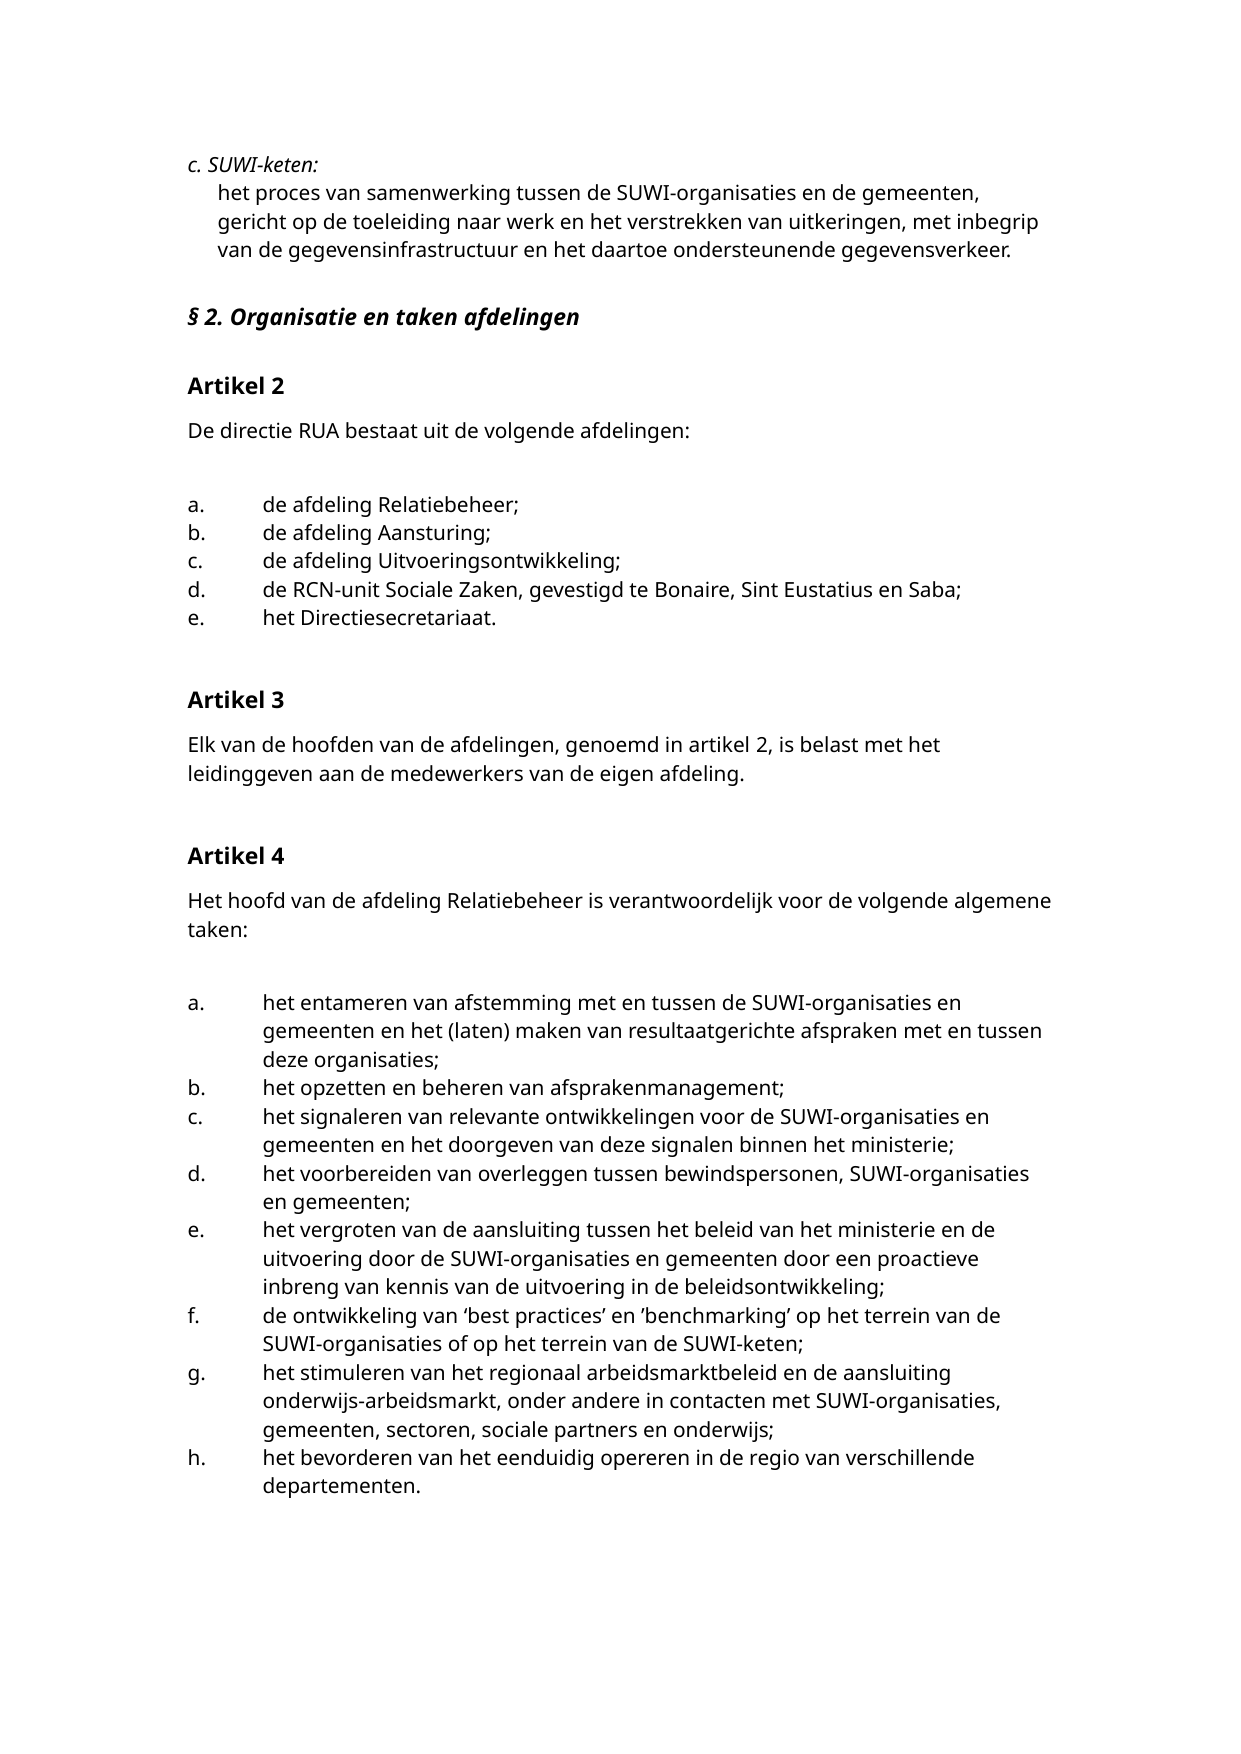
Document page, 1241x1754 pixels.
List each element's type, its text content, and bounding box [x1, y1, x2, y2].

subtitle § 2. Organisatie en taken afdelingen [187, 301, 1053, 332]
text Elk van de hoofden van de afdelingen, genoemd in artikel 2, is belast met het leidinggeven aan de medewerkers van de eigen afdeling. [187, 731, 1053, 787]
list het entameren van afstemming met en tussen de SUWI-organisaties en gemeenten en het (laten) maken van resultaatgerichte afspraken met en tussen deze organisaties; [187, 988, 1053, 1073]
list de RCN-unit Sociale Zaken, gevestigd te Bonaire, Sint Eustatius en Saba; [187, 575, 1053, 603]
list de afdeling Relatiebeheer; [187, 490, 1053, 518]
subtitle Artikel 4 [187, 840, 1053, 871]
subtitle Artikel 3 [187, 684, 1053, 716]
text De directie RUA bestaat uit de volgende afdelingen: [187, 416, 1053, 445]
text het proces van samenwerking tussen de SUWI-organisaties en de gemeenten, gericht op de toeleiding naar werk en het verstrekken van uitkeringen, met inbegrip van de gegevensinfrastructuur en het daartoe ondersteunende gegevensverkeer. [217, 178, 1053, 264]
list de ontwikkeling van ‘best practices’ en ’benchmarking’ op het terrein van de SUWI-organisaties of op het terrein van de SUWI-keten; [187, 1301, 1053, 1358]
subtitle Artikel 2 [187, 370, 1053, 401]
list het signaleren van relevante ontwikkelingen voor de SUWI-organisaties en gemeenten en het doorgeven van deze signalen binnen het ministerie; [187, 1102, 1053, 1159]
list het voorbereiden van overleggen tussen bewindspersonen, SUWI-organisaties en gemeenten; [187, 1159, 1053, 1216]
list het Directiesecretariaat. [187, 603, 1053, 632]
list het vergroten van de aansluiting tussen het beleid van het ministerie en de uitvoering door de SUWI-organisaties en gemeenten door een proactieve inbreng van kennis van de uitvoering in de beleidsontwikkeling; [187, 1216, 1053, 1301]
text Het hoofd van de afdeling Relatiebeheer is verantwoordelijk voor de volgende algemene taken: [187, 886, 1053, 943]
list de afdeling Aansturing; [187, 518, 1053, 547]
list het opzetten en beheren van afsprakenmanagement; [187, 1073, 1053, 1102]
list de afdeling Uitvoeringsontwikkeling; [187, 547, 1053, 575]
text c. SUWI-keten: [187, 150, 1053, 178]
list het stimuleren van het regionaal arbeidsmarktbeleid en de aansluiting onderwijs-arbeidsmarkt, onder andere in contacten met SUWI-organisaties, gemeenten, sectoren, sociale partners en onderwijs; [187, 1358, 1053, 1443]
list het bevorderen van het eenduidig opereren in de regio van verschillende departementen. [187, 1443, 1053, 1500]
